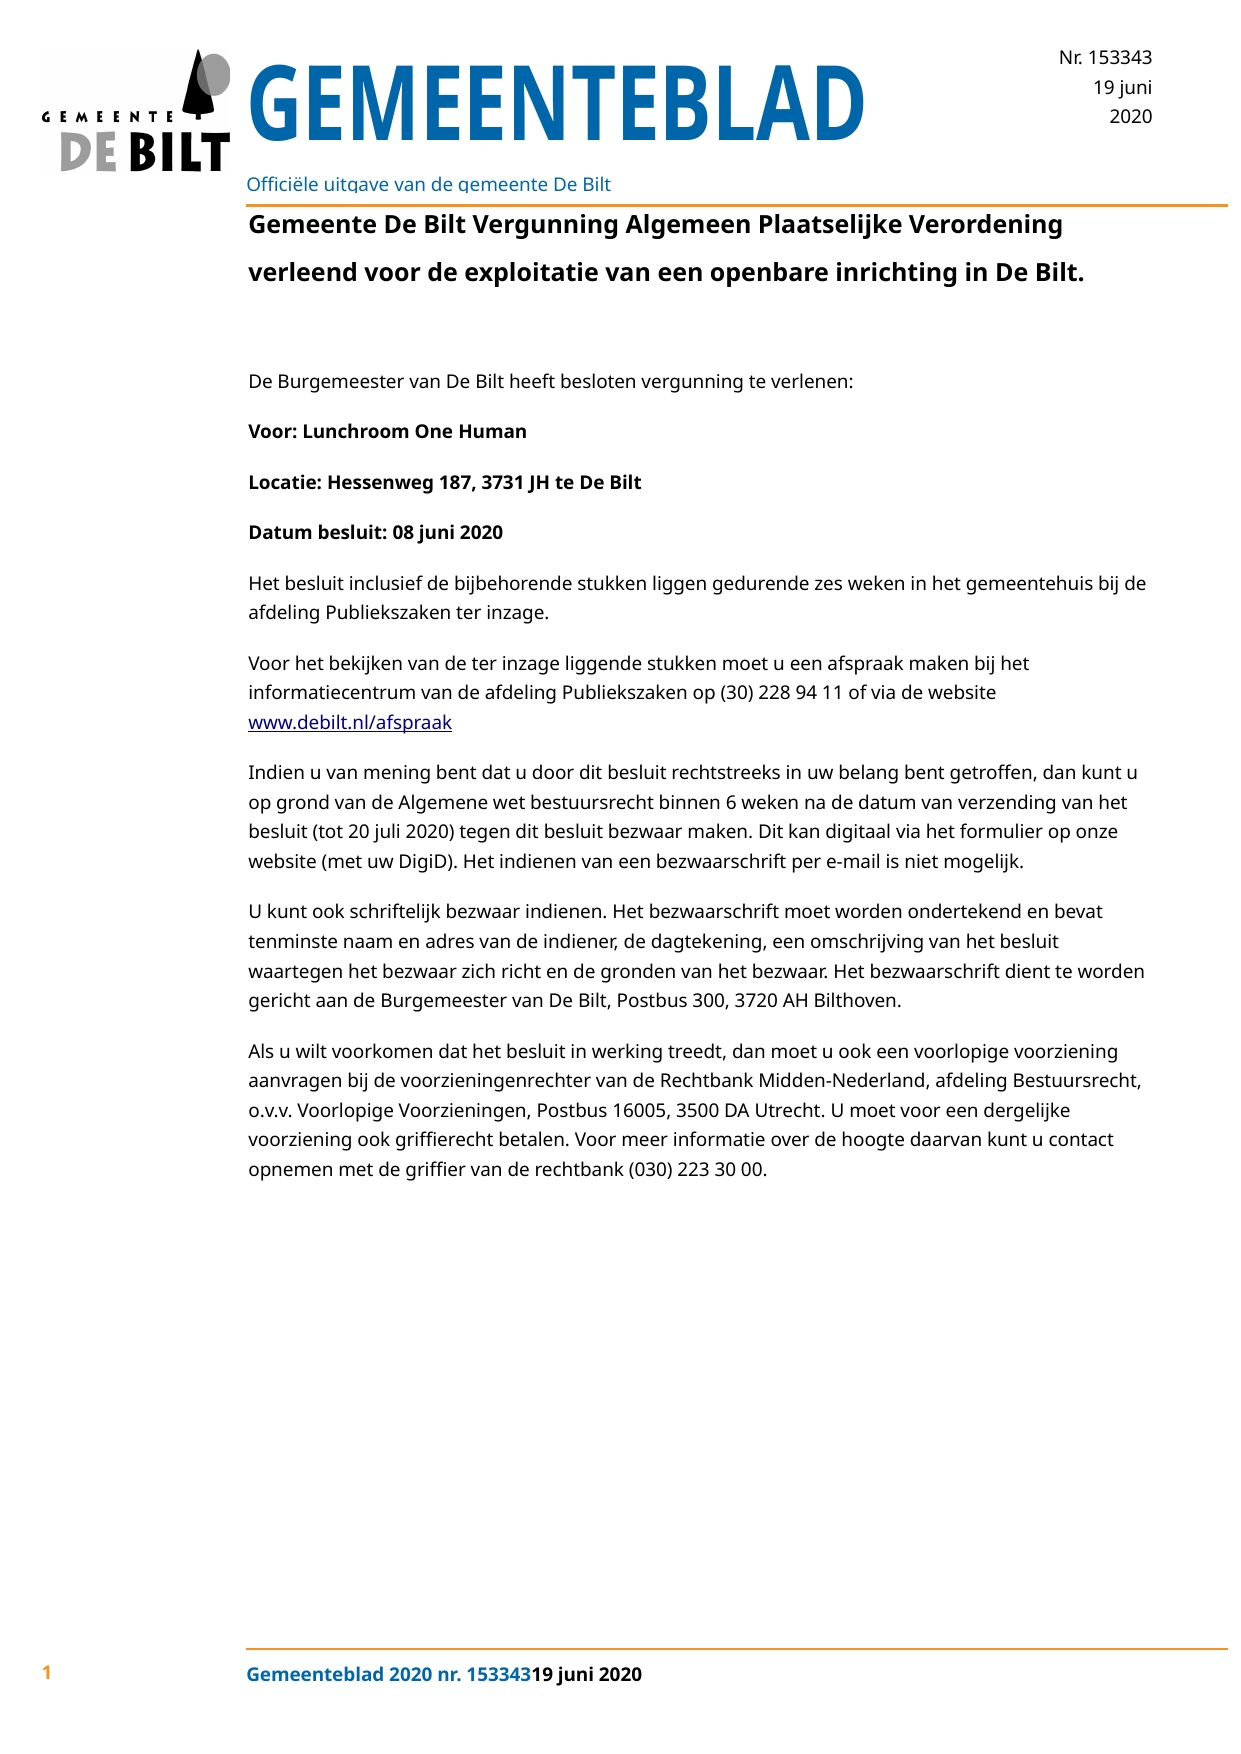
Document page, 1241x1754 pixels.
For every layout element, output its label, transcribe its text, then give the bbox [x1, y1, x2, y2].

text Datum besluit: 08 juni 2020 [248, 519, 1152, 545]
text Indien u van mening bent dat u door dit besluit rechtstreeks in uw belang bent getroffen, dan kunt u op grond van de Algemene wet bestuursrecht binnen 6 weken na de datum van verzending van het besluit (tot 20 juli 2020) tegen dit besluit bezwaar maken. Dit kan digitaal via het formulier op onze website (met uw DigiD). Het indienen van een bezwaarschrift per e-mail is niet mogelijk. [248, 759, 1152, 874]
text U kunt ook schriftelijk bezwaar indienen. Het bezwaarschrift moet worden ondertekend en bevat tenminste naam en adres van de indiener, de dagtekening, een omschrijving van het besluit waartegen het bezwaar zich richt en de gronden van het bezwaar. Het bezwaarschrift dient te worden gericht aan de Burgemeester van De Bilt, Postbus 300, 3720 AH Bilthoven. [248, 899, 1152, 1013]
text Als u wilt voorkomen dat het besluit in werking treedt, dan moet u ook een voorlopige voorziening aanvragen bij de voorzieningenrechter van de Rechtbank Midden-Nederland, afdeling Bestuursrecht, o.v.v. Voorlopige Voorzieningen, Postbus 16005, 3500 DA Utrecht. U moet voor een dergelijke voorziening ook griffierecht betalen. Voor meer informatie over de hoogte daarvan kunt u contact opnemen met de griffier van de rechtbank (030) 223 30 00. [248, 1038, 1152, 1182]
text Locatie: Hessenweg 187, 3731 JH te De Bilt [248, 469, 1152, 495]
text Gemeente De Bilt Vergunning Algemeen Plaatselijke Verordening verleend voor de exploitatie van een openbare inrichting in De Bilt. [248, 207, 1152, 288]
text De Burgemeester van De Bilt heeft besloten vergunning te verlenen: [248, 368, 1152, 394]
text Voor: Lunchroom One Human [248, 419, 1152, 444]
picture [41, 47, 231, 172]
text Het besluit inclusief de bijbehorende stukken liggen gedurende zes weken in het gemeentehuis bij de afdeling Publiekszaken ter inzage. [248, 570, 1152, 625]
text Voor het bekijken van de ter inzage liggende stukken moet u een afspraak maken bij het informatiecentrum van de afdeling Publiekszaken op (30) 228 94 11 of via de website www.debilt.nl/afspraak [248, 650, 1152, 735]
